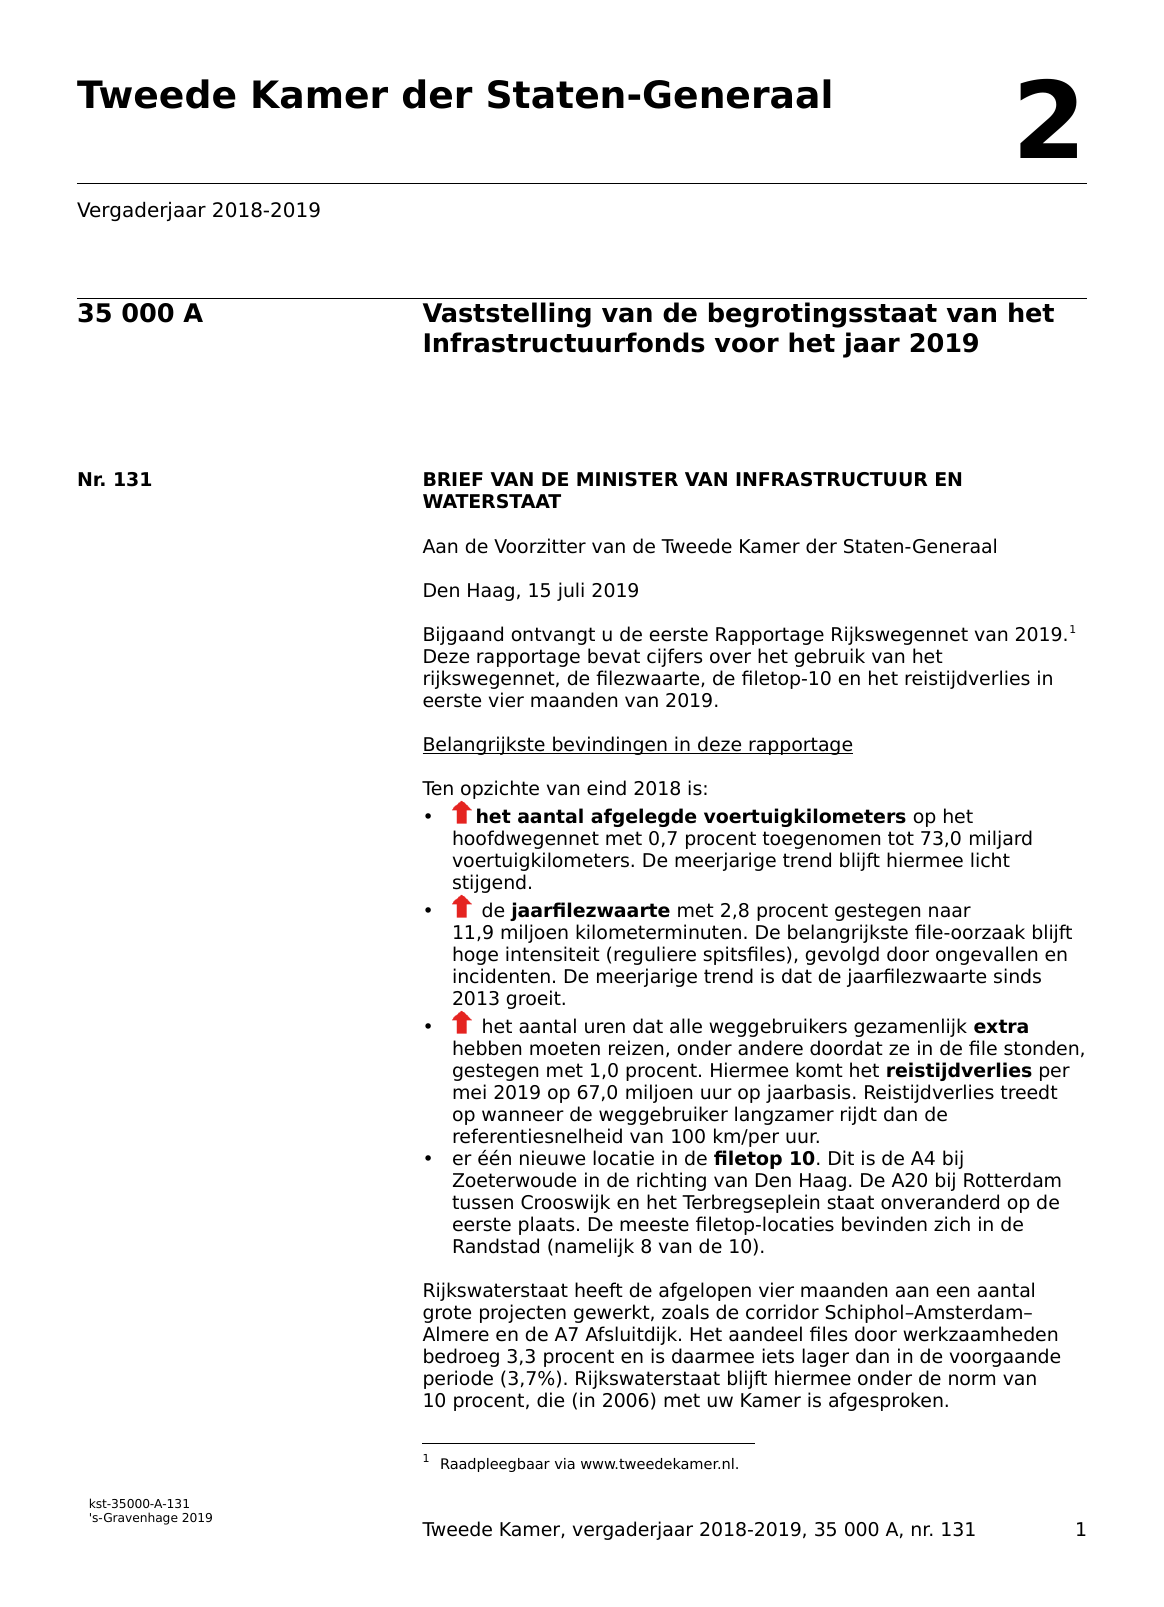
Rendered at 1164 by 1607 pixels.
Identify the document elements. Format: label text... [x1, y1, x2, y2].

text Ten opzichte van eind 2018 is: [422, 778, 1087, 800]
text Deze rapportage bevat cijfers over het gebruik van het rijkswegennet, de filezwaarte, de filetop-10 en het reistijdverlies in eerste vier maanden van 2019. [422, 646, 1087, 712]
table_header 2 [886, 59, 1087, 183]
text Aan de Voorzitter van de Tweede Kamer der Staten-Generaal [422, 536, 1087, 557]
text • er één nieuwe locatie in de filetop 10. Dit is de A4 bij Zoeterwoude in de richting van Den Haag. De A20 bij Rotterdam tussen Crooswijk en het Terbregseplein staat onveranderd op de eerste plaats. De meeste filetop-locaties bevinden zich in de Randstad (namelijk 8 van de 10). [422, 1148, 1087, 1258]
text Den Haag, 15 juli 2019 [422, 580, 1087, 602]
text • de jaarfilezwaarte met 2,8 procent gestegen naar 11,9 miljoen kilometerminuten. De belangrijkste file-oorzaak blijft hoge intensiteit (reguliere spitsfiles), gevolgd door ongevallen en incidenten. De meerjarige trend is dat de jaarfilezwaarte sinds 2013 groeit. [422, 894, 1087, 1010]
picture [451, 894, 476, 918]
text Raadpleegbaar via www.tweedekamer.nl. [422, 1452, 1087, 1474]
table_cell Vergaderjaar 2018-2019 [77, 184, 1087, 298]
picture [451, 1010, 476, 1034]
subtitle Belangrijkste bevindingen in deze rapportage [422, 734, 1087, 756]
table_header Tweede Kamer der Staten-Generaal [77, 59, 886, 183]
text • het aantal afgelegde voertuigkilometers op het hoofdwegennet met 0,7 procent toegenomen tot 73,0 miljard voertuigkilometers. De meerjarige trend blijft hiermee licht stijgend. [422, 800, 1087, 894]
subtitle 35 000 A Vaststelling van de begrotingsstaat van het Infrastructuurfonds voor het jaar 2019 [77, 299, 1087, 358]
text 's-Gravenhage 2019 [88, 1511, 323, 1525]
text Rijkswaterstaat heeft de afgelopen vier maanden aan een aantal grote projecten gewerkt, zoals de corridor Schiphol–Amsterdam–Almere en de A7 Afsluitdijk. Het aandeel files door werkzaamheden bedroeg 3,3 procent en is daarmee iets lager dan in de voorgaande periode (3,7%). Rijkswaterstaat blijft hiermee onder de norm van 10 procent, die (in 2006) met uw Kamer is afgesproken. [422, 1280, 1087, 1412]
picture [451, 800, 476, 824]
text • het aantal uren dat alle weggebruikers gezamenlijk extra hebben moeten reizen, onder andere doordat ze in de file stonden, gestegen met 1,0 procent. Hiermee komt het reistijdverlies per mei 2019 op 67,0 miljoen uur op jaarbasis. Reistijdverlies treedt op wanneer de weggebruiker langzamer rijdt dan de referentiesnelheid van 100 km/per uur. [422, 1010, 1087, 1148]
text Bijgaand ontvangt u de eerste Rapportage Rijkswegennet van 2019. [422, 624, 1087, 646]
subtitle Nr. 131 BRIEF VAN DE MINISTER VAN INFRASTRUCTUUR EN WATERSTAAT [77, 469, 1087, 513]
text kst-35000-A-131 [88, 1497, 323, 1511]
